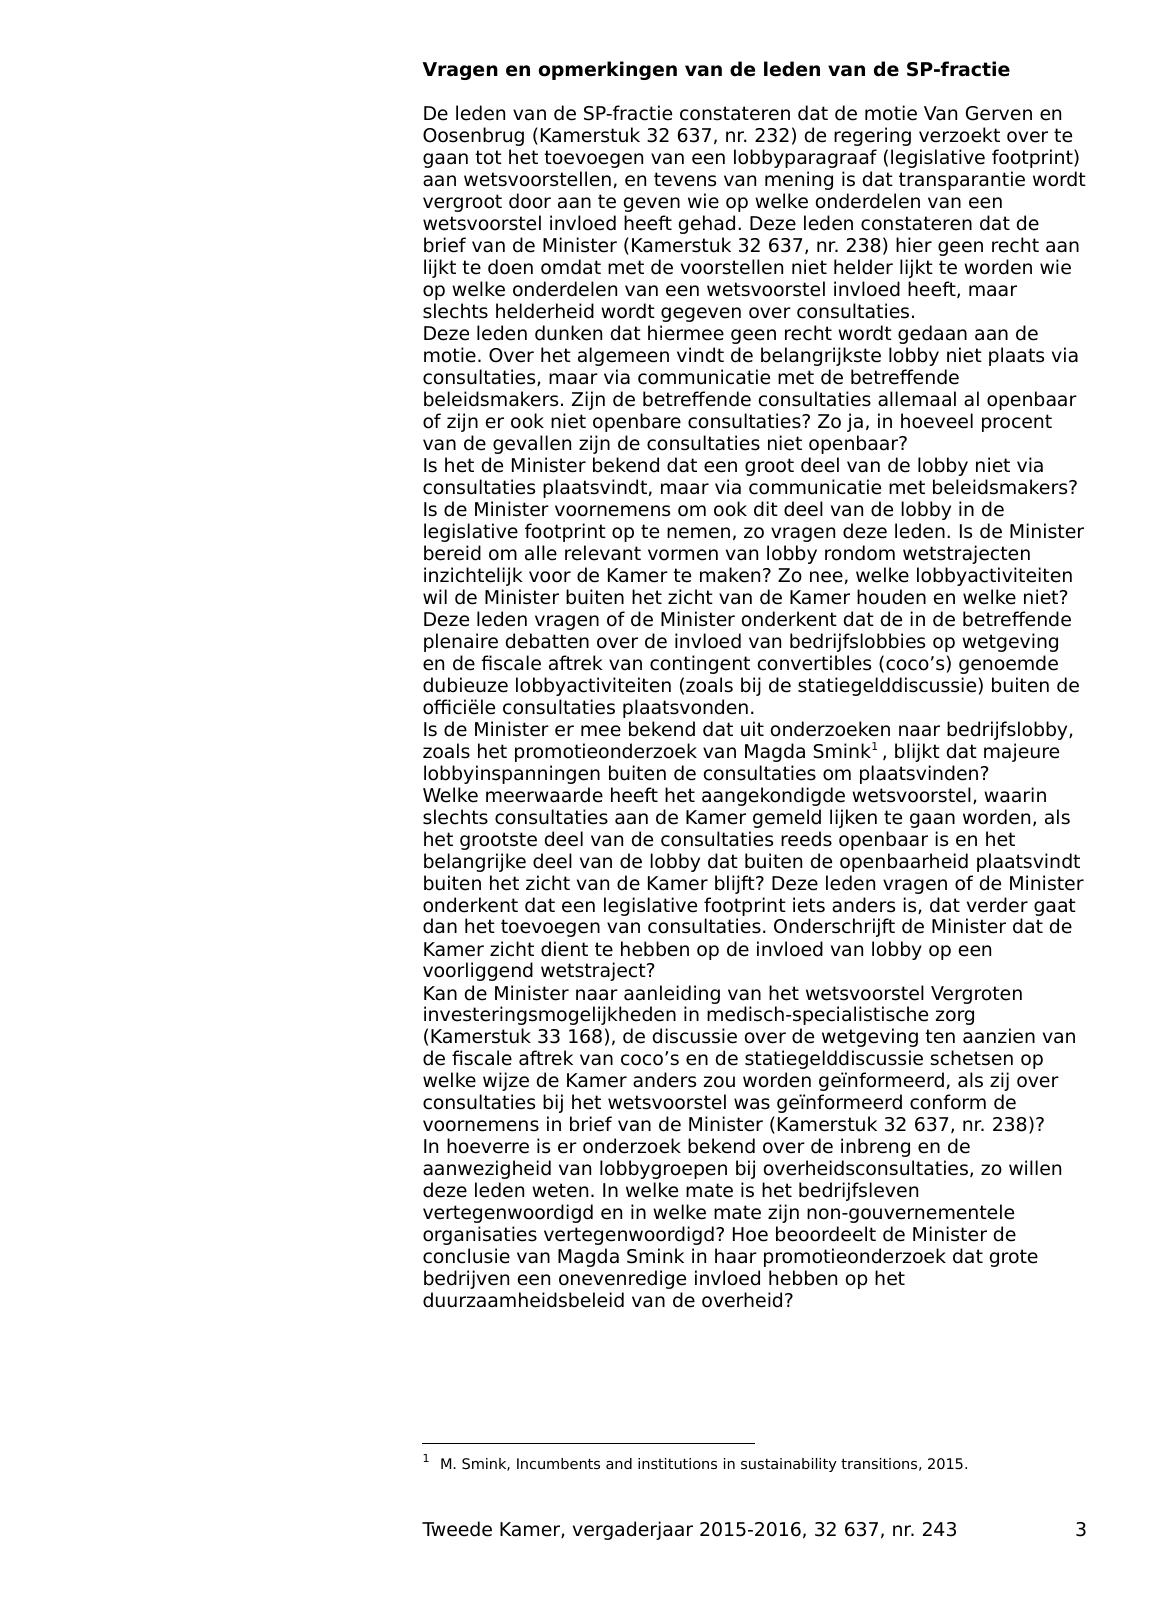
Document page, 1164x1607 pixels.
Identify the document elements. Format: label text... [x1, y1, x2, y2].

text Welke meerwaarde heeft het aangekondigde wetsvoorstel, waarin slechts consultaties aan de Kamer gemeld lijken te gaan worden, als het grootste deel van de consultaties reeds openbaar is en het belangrijke deel van de lobby dat buiten de openbaarheid plaatsvindt buiten het zicht van de Kamer blijft? Deze leden vragen of de Minister onderkent dat een legislative footprint iets anders is, dat verder gaat dan het toevoegen van consultaties. Onderschrijft de Minister dat de Kamer zicht dient te hebben op de invloed van lobby op een voorliggend wetstraject? [422, 784, 1087, 982]
text Kan de Minister naar aanleiding van het wetsvoorstel Vergroten investeringsmogelijkheden in medisch-specialistische zorg (Kamerstuk 33 168), de discussie over de wetgeving ten aanzien van de fiscale aftrek van coco’s en de statiegelddiscussie schetsen op welke wijze de Kamer anders zou worden geïnformeerd, als zij over consultaties bij het wetsvoorstel was geïnformeerd conform de voornemens in brief van de Minister (Kamerstuk 32 637, nr. 238)? [422, 982, 1087, 1136]
text Deze leden vragen of de Minister onderkent dat de in de betreffende plenaire debatten over de invloed van bedrijfslobbies op wetgeving en de fiscale aftrek van contingent convertibles (coco’s) genoemde dubieuze lobbyactiviteiten (zoals bij de statiegelddiscussie) buiten de officiële consultaties plaatsvonden. [422, 609, 1087, 719]
text Deze leden dunken dat hiermee geen recht wordt gedaan aan de motie. Over het algemeen vindt de belangrijkste lobby niet plaats via consultaties, maar via communicatie met de betreffende beleidsmakers. Zijn de betreffende consultaties allemaal al openbaar of zijn er ook niet openbare consultaties? Zo ja, in hoeveel procent van de gevallen zijn de consultaties niet openbaar? [422, 323, 1087, 455]
text Is de Minister er mee bekend dat uit onderzoeken naar bedrijfslobby, zoals het promotieonderzoek van Magda Smink, blijkt dat majeure lobbyinspanningen buiten de consultaties om plaatsvinden? [422, 719, 1087, 784]
text M. Smink, Incumbents and institutions in sustainability transitions, 2015. [422, 1452, 1087, 1474]
text Is het de Minister bekend dat een groot deel van de lobby niet via consultaties plaatsvindt, maar via communicatie met beleidsmakers? Is de Minister voornemens om ook dit deel van de lobby in de legislative footprint op te nemen, zo vragen deze leden. Is de Minister bereid om alle relevant vormen van lobby rondom wetstrajecten inzichtelijk voor de Kamer te maken? Zo nee, welke lobbyactiviteiten wil de Minister buiten het zicht van de Kamer houden en welke niet? [422, 455, 1087, 609]
subtitle Vragen en opmerkingen van de leden van de SP-fractie [422, 59, 1087, 81]
text De leden van de SP-fractie constateren dat de motie Van Gerven en Oosenbrug (Kamerstuk 32 637, nr. 232) de regering verzoekt over te gaan tot het toevoegen van een lobbyparagraaf (legislative footprint) aan wetsvoorstellen, en tevens van mening is dat transparantie wordt vergroot door aan te geven wie op welke onderdelen van een wetsvoorstel invloed heeft gehad. Deze leden constateren dat de brief van de Minister (Kamerstuk 32 637, nr. 238) hier geen recht aan lijkt te doen omdat met de voorstellen niet helder lijkt te worden wie op welke onderdelen van een wetsvoorstel invloed heeft, maar slechts helderheid wordt gegeven over consultaties. [422, 103, 1087, 323]
text In hoeverre is er onderzoek bekend over de inbreng en de aanwezigheid van lobbygroepen bij overheidsconsultaties, zo willen deze leden weten. In welke mate is het bedrijfsleven vertegenwoordigd en in welke mate zijn non-gouvernementele organisaties vertegenwoordigd? Hoe beoordeelt de Minister de conclusie van Magda Smink in haar promotieonderzoek dat grote bedrijven een onevenredige invloed hebben op het duurzaamheidsbeleid van de overheid? [422, 1136, 1087, 1312]
